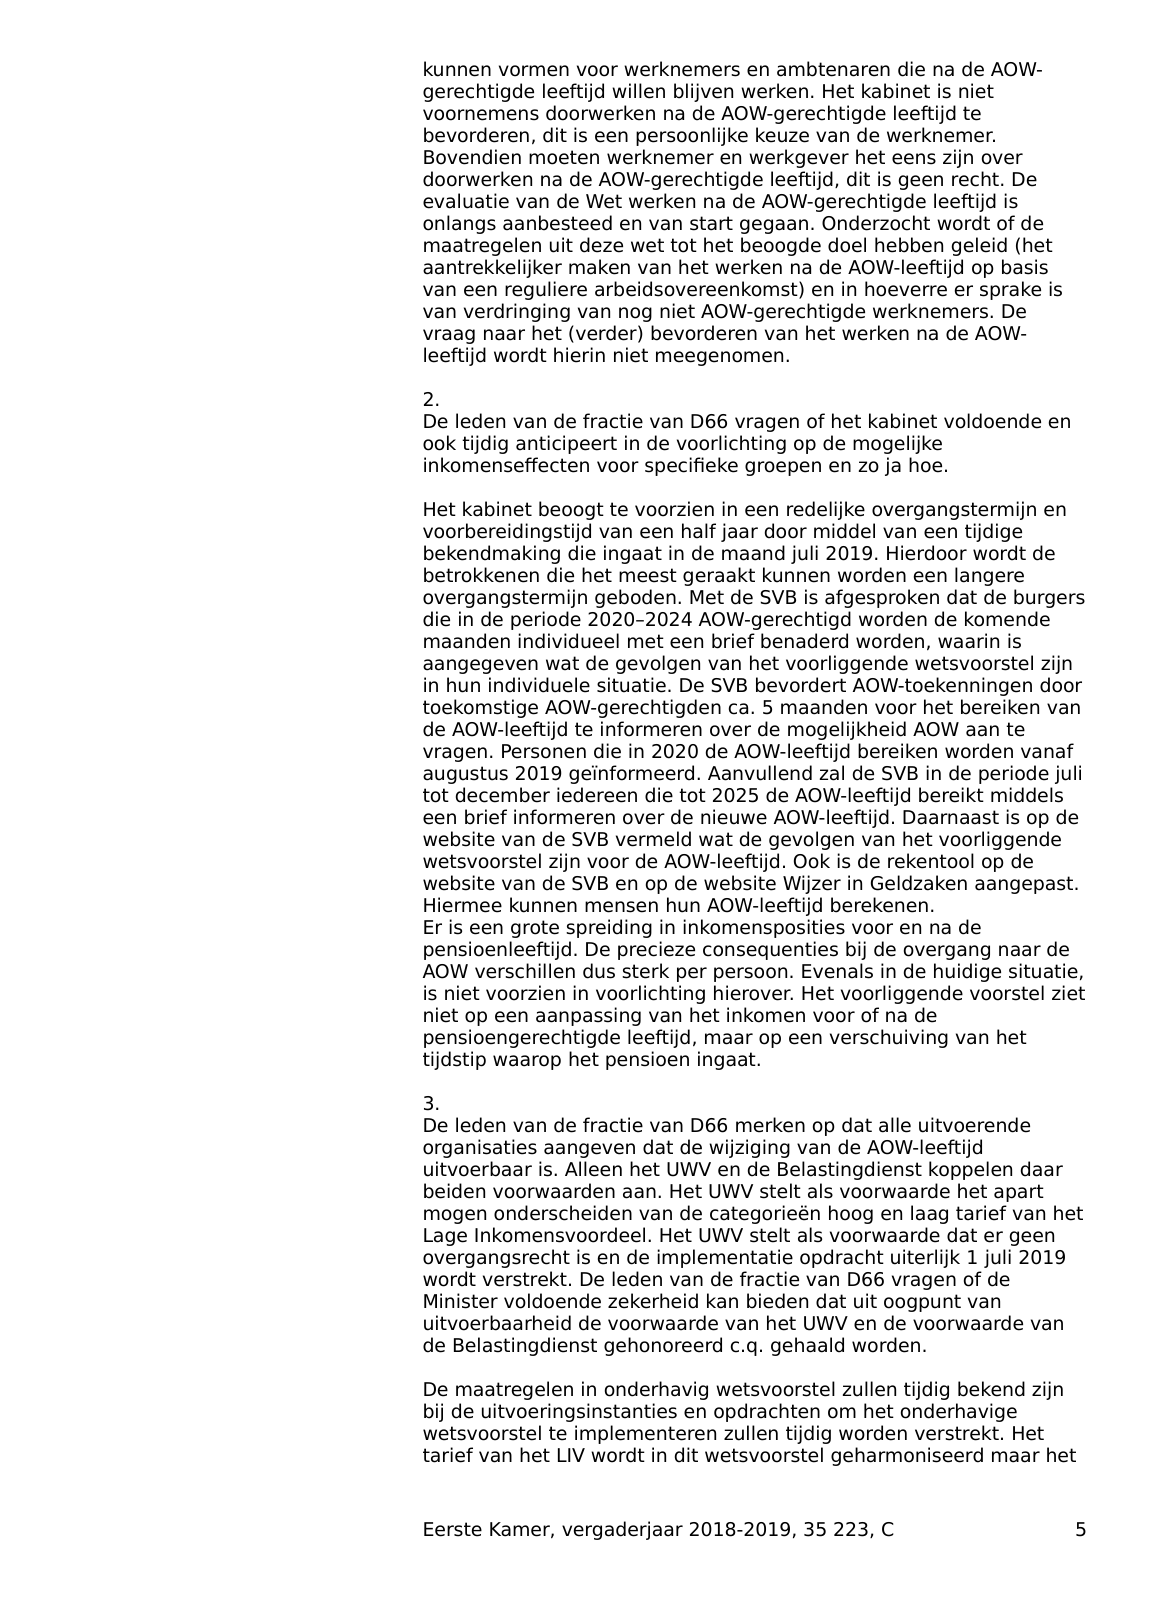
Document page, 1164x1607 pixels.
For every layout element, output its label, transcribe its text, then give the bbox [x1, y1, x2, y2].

text De maatregelen in onderhavig wetsvoorstel zullen tijdig bekend zijn bij de uitvoeringsinstanties en opdrachten om het onderhavige wetsvoorstel te implementeren zullen tijdig worden verstrekt. Het tarief van het LIV wordt in dit wetsvoorstel geharmoniseerd maar het [422, 1379, 1087, 1467]
text 3. [422, 1093, 1087, 1115]
text 2. [422, 389, 1087, 411]
text De leden van de fractie van D66 merken op dat alle uitvoerende organisaties aangeven dat de wijziging van de AOW-leeftijd uitvoerbaar is. Alleen het UWV en de Belastingdienst koppelen daar beiden voorwaarden aan. Het UWV stelt als voorwaarde het apart mogen onderscheiden van de categorieën hoog en laag tarief van het Lage Inkomensvoordeel. Het UWV stelt als voorwaarde dat er geen overgangsrecht is en de implementatie opdracht uiterlijk 1 juli 2019 wordt verstrekt. De leden van de fractie van D66 vragen of de Minister voldoende zekerheid kan bieden dat uit oogpunt van uitvoerbaarheid de voorwaarde van het UWV en de voorwaarde van de Belastingdienst gehonoreerd c.q. gehaald worden. [422, 1115, 1087, 1356]
text Er is een grote spreiding in inkomensposities voor en na de pensioenleeftijd. De precieze consequenties bij de overgang naar de AOW verschillen dus sterk per persoon. Evenals in de huidige situatie, is niet voorzien in voorlichting hierover. Het voorliggende voorstel ziet niet op een aanpassing van het inkomen voor of na de pensioengerechtigde leeftijd, maar op een verschuiving van het tijdstip waarop het pensioen ingaat. [422, 917, 1087, 1071]
text De leden van de fractie van D66 vragen of het kabinet voldoende en ook tijdig anticipeert in de voorlichting op de mogelijke inkomenseffecten voor specifieke groepen en zo ja hoe. [422, 411, 1087, 477]
text Het kabinet beoogt te voorzien in een redelijke overgangstermijn en voorbereidingstijd van een half jaar door middel van een tijdige bekendmaking die ingaat in de maand juli 2019. Hierdoor wordt de betrokkenen die het meest geraakt kunnen worden een langere overgangstermijn geboden. Met de SVB is afgesproken dat de burgers die in de periode 2020–2024 AOW-gerechtigd worden de komende maanden individueel met een brief benaderd worden, waarin is aangegeven wat de gevolgen van het voorliggende wetsvoorstel zijn in hun individuele situatie. De SVB bevordert AOW-toekenningen door toekomstige AOW-gerechtigden ca. 5 maanden voor het bereiken van de AOW-leeftijd te informeren over de mogelijkheid AOW aan te vragen. Personen die in 2020 de AOW-leeftijd bereiken worden vanaf augustus 2019 geïnformeerd. Aanvullend zal de SVB in de periode juli tot december iedereen die tot 2025 de AOW-leeftijd bereikt middels een brief informeren over de nieuwe AOW-leeftijd. Daarnaast is op de website van de SVB vermeld wat de gevolgen van het voorliggende wetsvoorstel zijn voor de AOW-leeftijd. Ook is de rekentool op de website van de SVB en op de website Wijzer in Geldzaken aangepast. Hiermee kunnen mensen hun AOW-leeftijd berekenen. [422, 499, 1087, 917]
text kunnen vormen voor werknemers en ambtenaren die na de AOW-gerechtigde leeftijd willen blijven werken. Het kabinet is niet voornemens doorwerken na de AOW-gerechtigde leeftijd te bevorderen, dit is een persoonlijke keuze van de werknemer. Bovendien moeten werknemer en werkgever het eens zijn over doorwerken na de AOW-gerechtigde leeftijd, dit is geen recht. De evaluatie van de Wet werken na de AOW-gerechtigde leeftijd is onlangs aanbesteed en van start gegaan. Onderzocht wordt of de maatregelen uit deze wet tot het beoogde doel hebben geleid (het aantrekkelijker maken van het werken na de AOW-leeftijd op basis van een reguliere arbeidsovereenkomst) en in hoeverre er sprake is van verdringing van nog niet AOW-gerechtigde werknemers. De vraag naar het (verder) bevorderen van het werken na de AOW-leeftijd wordt hierin niet meegenomen. [422, 59, 1087, 367]
